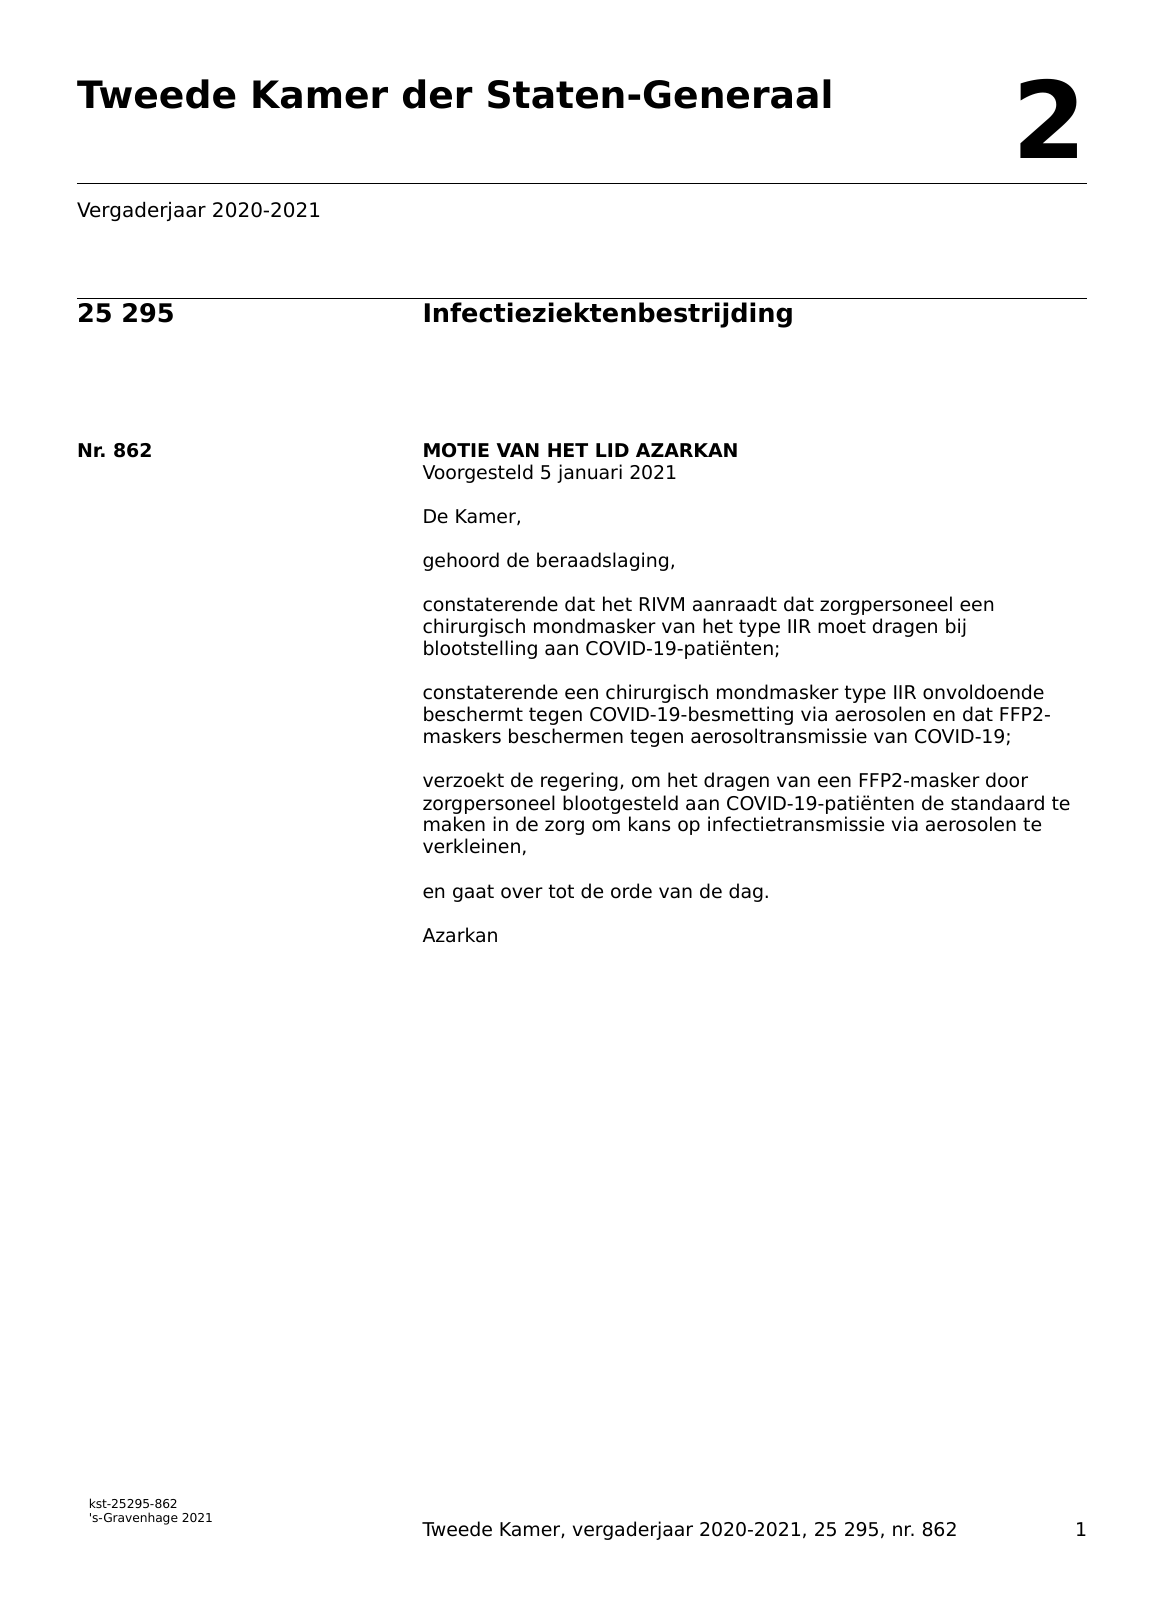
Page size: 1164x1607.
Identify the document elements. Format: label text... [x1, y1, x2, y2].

text constaterende een chirurgisch mondmasker type IIR onvoldoende beschermt tegen COVID-19-besmetting via aerosolen en dat FFP2-maskers beschermen tegen aerosoltransmissie van COVID-19; [422, 682, 1087, 748]
text kst-25295-862 [88, 1497, 323, 1511]
text 's-Gravenhage 2021 [88, 1511, 323, 1525]
text De Kamer, [422, 506, 1087, 528]
text en gaat over tot de orde van de dag. [422, 881, 1087, 902]
table_cell Vergaderjaar 2020-2021 [77, 184, 1087, 298]
text verzoekt de regering, om het dragen van een FFP2-masker door zorgpersoneel blootgesteld aan COVID-19-patiënten de standaard te maken in de zorg om kans op infectietransmissie via aerosolen te verkleinen, [422, 770, 1087, 858]
text gehoord de beraadslaging, [422, 550, 1087, 572]
table_header Tweede Kamer der Staten-Generaal [77, 59, 886, 183]
subtitle Nr. 862 MOTIE VAN HET LID AZARKAN [77, 440, 1087, 462]
table_header 2 [886, 59, 1087, 183]
subtitle 25 295 Infectieziektenbestrijding [77, 299, 1087, 329]
text constaterende dat het RIVM aanraadt dat zorgpersoneel een chirurgisch mondmasker van het type IIR moet dragen bij blootstelling aan COVID-19-patiënten; [422, 594, 1087, 660]
text Azarkan [422, 925, 1087, 947]
text Voorgesteld 5 januari 2021 [422, 462, 1087, 484]
